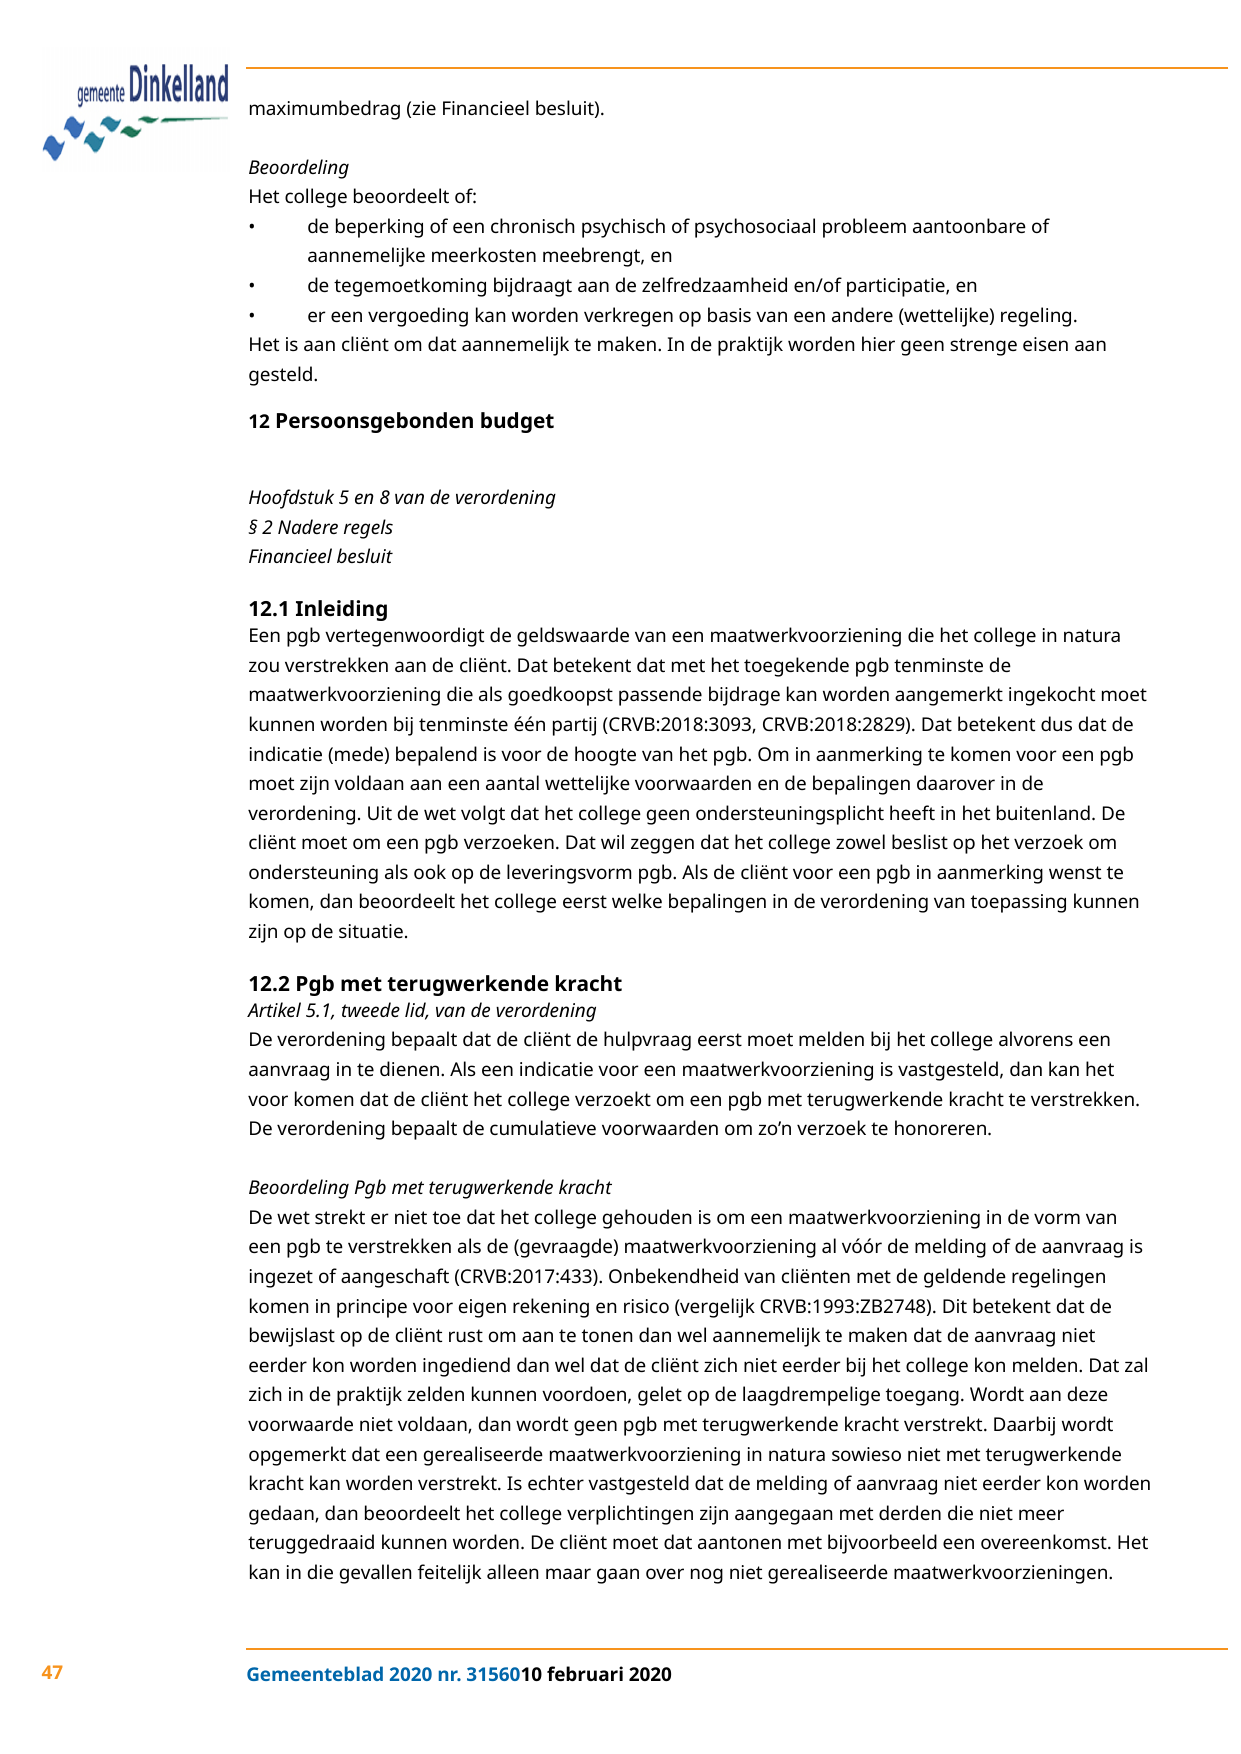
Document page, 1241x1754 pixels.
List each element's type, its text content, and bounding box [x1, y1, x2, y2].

text Financieel besluit [248, 543, 1152, 569]
text 12.2 Pgb met terugwerkende kracht [248, 969, 1152, 997]
text Hoofdstuk 5 en 8 van de verordening [248, 484, 1152, 510]
list er een vergoeding kan worden verkregen op basis van een andere (wettelijke) regeling. [248, 302, 1152, 328]
text Het college beoordeelt of: [248, 183, 1152, 209]
text 12.1 Inleiding [248, 594, 1152, 622]
text 12 Persoonsgebonden budget [248, 407, 1152, 435]
text Het is aan cliënt om dat aannemelijk te maken. In de praktijk worden hier geen strenge eisen aan gesteld. [248, 331, 1152, 387]
list de beperking of een chronisch psychisch of psychosociaal probleem aantoonbare of aannemelijke meerkosten meebrengt, en [248, 213, 1152, 268]
text maximumbedrag (zie Financieel besluit). [248, 95, 1152, 121]
text Beoordeling [248, 154, 1152, 180]
text De verordening bepaalt dat de cliënt de hulpvraag eerst moet melden bij het college alvorens een aanvraag in te dienen. Als een indicatie voor een maatwerkvoorziening is vastgesteld, dan kan het voor komen dat de cliënt het college verzoekt om een pgb met terugwerkende kracht te verstrekken. De verordening bepaalt de cumulatieve voorwaarden om zo’n verzoek te honoreren. [248, 1027, 1152, 1141]
list de tegemoetkoming bijdraagt aan de zelfredzaamheid en/of participatie, en [248, 272, 1152, 298]
text Een pgb vertegenwoordigt de geldswaarde van een maatwerkvoorziening die het college in natura zou verstrekken aan de cliënt. Dat betekent dat met het toegekende pgb tenminste de maatwerkvoorziening die als goedkoopst passende bijdrage kan worden aangemerkt ingekocht moet kunnen worden bij tenminste één partij (CRVB:2018:3093, CRVB:2018:2829). Dat betekent dus dat de indicatie (mede) bepalend is voor de hoogte van het pgb. Om in aanmerking te komen voor een pgb moet zijn voldaan aan een aantal wettelijke voorwaarden en de bepalingen daarover in de verordening. Uit de wet volgt dat het college geen ondersteuningsplicht heeft in het buitenland. De cliënt moet om een pgb verzoeken. Dat wil zeggen dat het college zowel beslist op het verzoek om ondersteuning als ook op de leveringsvorm pgb. Als de cliënt voor een pgb in aanmerking wenst te komen, dan beoordeelt het college eerst welke bepalingen in de verordening van toepassing kunnen zijn op de situatie. [248, 622, 1152, 944]
text Artikel 5.1, tweede lid, van de verordening [248, 997, 1152, 1023]
picture [41, 47, 231, 172]
text § 2 Nadere regels [248, 514, 1152, 540]
text Beoordeling Pgb met terugwerkende kracht [248, 1174, 1152, 1200]
text De wet strekt er niet toe dat het college gehouden is om een maatwerkvoorziening in de vorm van een pgb te verstrekken als de (gevraagde) maatwerkvoorziening al vóór de melding of de aanvraag is ingezet of aangeschaft (CRVB:2017:433). Onbekendheid van cliënten met de geldende regelingen komen in principe voor eigen rekening en risico (vergelijk CRVB:1993:ZB2748). Dit betekent dat de bewijslast op de cliënt rust om aan te tonen dan wel aannemelijk te maken dat de aanvraag niet eerder kon worden ingediend dan wel dat de cliënt zich niet eerder bij het college kon melden. Dat zal zich in de praktijk zelden kunnen voordoen, gelet op de laagdrempelige toegang. Wordt aan deze voorwaarde niet voldaan, dan wordt geen pgb met terugwerkende kracht verstrekt. Daarbij wordt opgemerkt dat een gerealiseerde maatwerkvoorziening in natura sowieso niet met terugwerkende kracht kan worden verstrekt. Is echter vastgesteld dat de melding of aanvraag niet eerder kon worden gedaan, dan beoordeelt het college verplichtingen zijn aangegaan met derden die niet meer teruggedraaid kunnen worden. De cliënt moet dat aantonen met bijvoorbeeld een overeenkomst. Het kan in die gevallen feitelijk alleen maar gaan over nog niet gerealiseerde maatwerkvoorzieningen. [248, 1204, 1152, 1585]
